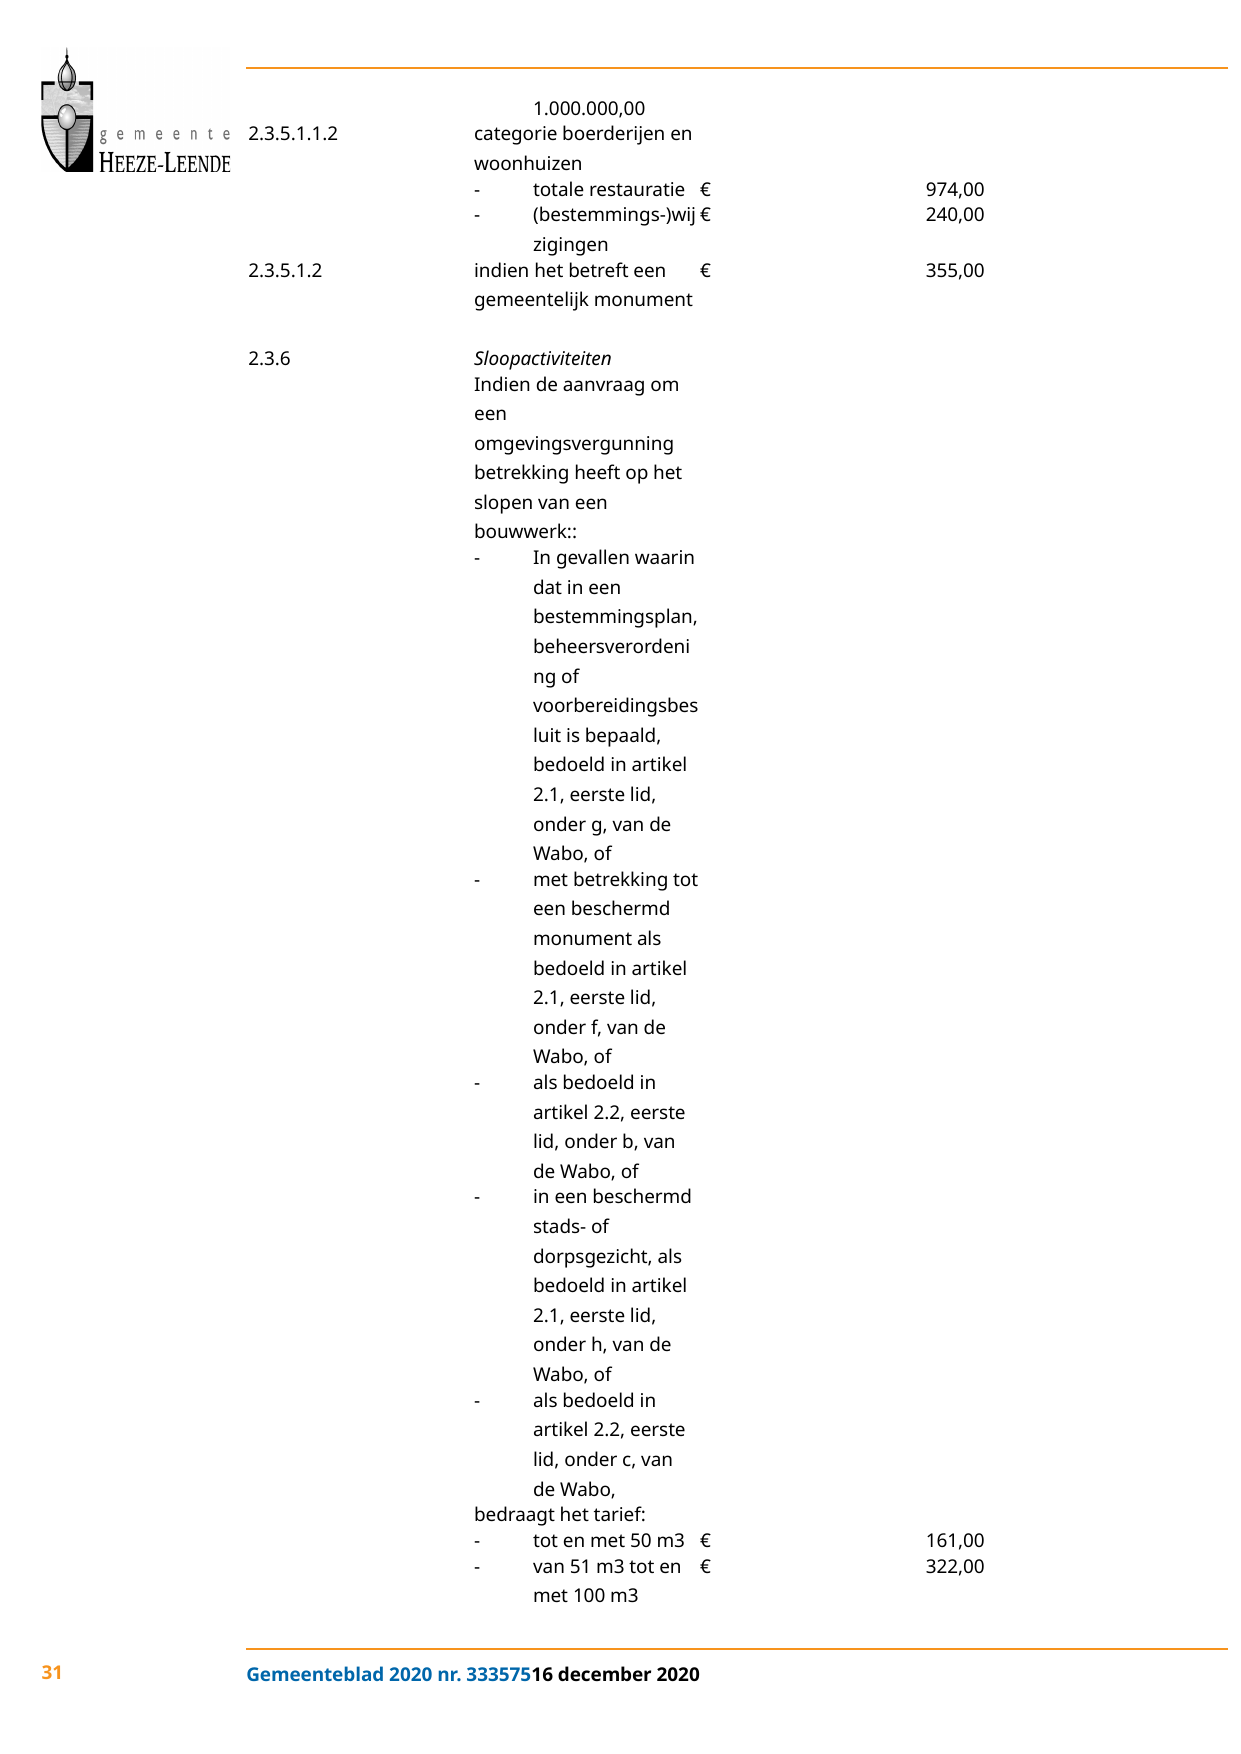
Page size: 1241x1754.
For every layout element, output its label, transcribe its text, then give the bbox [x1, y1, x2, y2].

table_cell [926, 545, 1152, 866]
table_cell met betrekking tot een beschermd monument als bedoeld in artikel 2.1, eerste lid, onder f, van de Wabo, of [474, 866, 700, 1069]
table_cell [700, 1387, 926, 1501]
table_cell totale restauratie [474, 176, 700, 202]
table_cell [700, 545, 926, 866]
table_cell (bestemmings-)wijzigingen [474, 202, 700, 257]
table_cell [700, 95, 926, 121]
table_header [700, 345, 926, 371]
table_cell [926, 1069, 1152, 1184]
table_cell 322,00 [926, 1553, 1152, 1608]
table_cell tot en met 50 m3 [474, 1527, 700, 1553]
table_cell indien het betreft een gemeentelijk monument [474, 257, 700, 312]
table_cell 2.3.5.1.1.2 [248, 121, 474, 257]
table_cell € [700, 1527, 926, 1553]
table_cell 974,00 [926, 176, 1152, 202]
table_cell [926, 1184, 1152, 1387]
table_cell € [700, 176, 926, 202]
table_cell [700, 371, 926, 544]
table_cell bedraagt het tarief: [474, 1501, 700, 1527]
table_cell [926, 121, 1152, 176]
table_cell 240,00 [926, 202, 1152, 257]
table_cell 1.000.000,00 [474, 95, 700, 121]
table_cell 355,00 [926, 257, 1152, 312]
table_cell In gevallen waarin dat in een bestemmingsplan, beheersverordening of voorbereidingsbesluit is bepaald, bedoeld in artikel 2.1, eerste lid, onder g, van de Wabo, of [474, 545, 700, 866]
table_header Sloopactiviteiten [474, 345, 700, 371]
table_cell 161,00 [926, 1527, 1152, 1553]
table_cell [700, 1184, 926, 1387]
table_cell [700, 121, 926, 176]
table_cell € [700, 202, 926, 257]
table_cell [700, 1501, 926, 1527]
table_cell € [700, 257, 926, 312]
table_cell in een beschermd stads- of dorpsgezicht, als bedoeld in artikel 2.1, eerste lid, onder h, van de Wabo, of [474, 1184, 700, 1387]
table_header 2.3.6 [248, 345, 474, 1608]
table_cell als bedoeld in artikel 2.2, eerste lid, onder c, van de Wabo, [474, 1387, 700, 1501]
table_cell Indien de aanvraag om een omgevingsvergunning betrekking heeft op het slopen van een bouwwerk:: [474, 371, 700, 544]
table_cell van 51 m3 tot en met 100 m3 [474, 1553, 700, 1608]
table_cell [700, 1069, 926, 1184]
table_cell [926, 95, 1152, 121]
table_cell als bedoeld in artikel 2.2, eerste lid, onder b, van de Wabo, of [474, 1069, 700, 1184]
table_cell [926, 1387, 1152, 1501]
table_cell [926, 866, 1152, 1069]
picture [41, 47, 231, 172]
table_cell [926, 1501, 1152, 1527]
table_cell [700, 866, 926, 1069]
table_cell € [700, 1553, 926, 1608]
table_cell categorie boerderijen en woonhuizen [474, 121, 700, 176]
table_cell [248, 95, 474, 121]
table_header [926, 345, 1152, 371]
table_cell [926, 371, 1152, 544]
table_cell 2.3.5.1.2 [248, 257, 474, 312]
